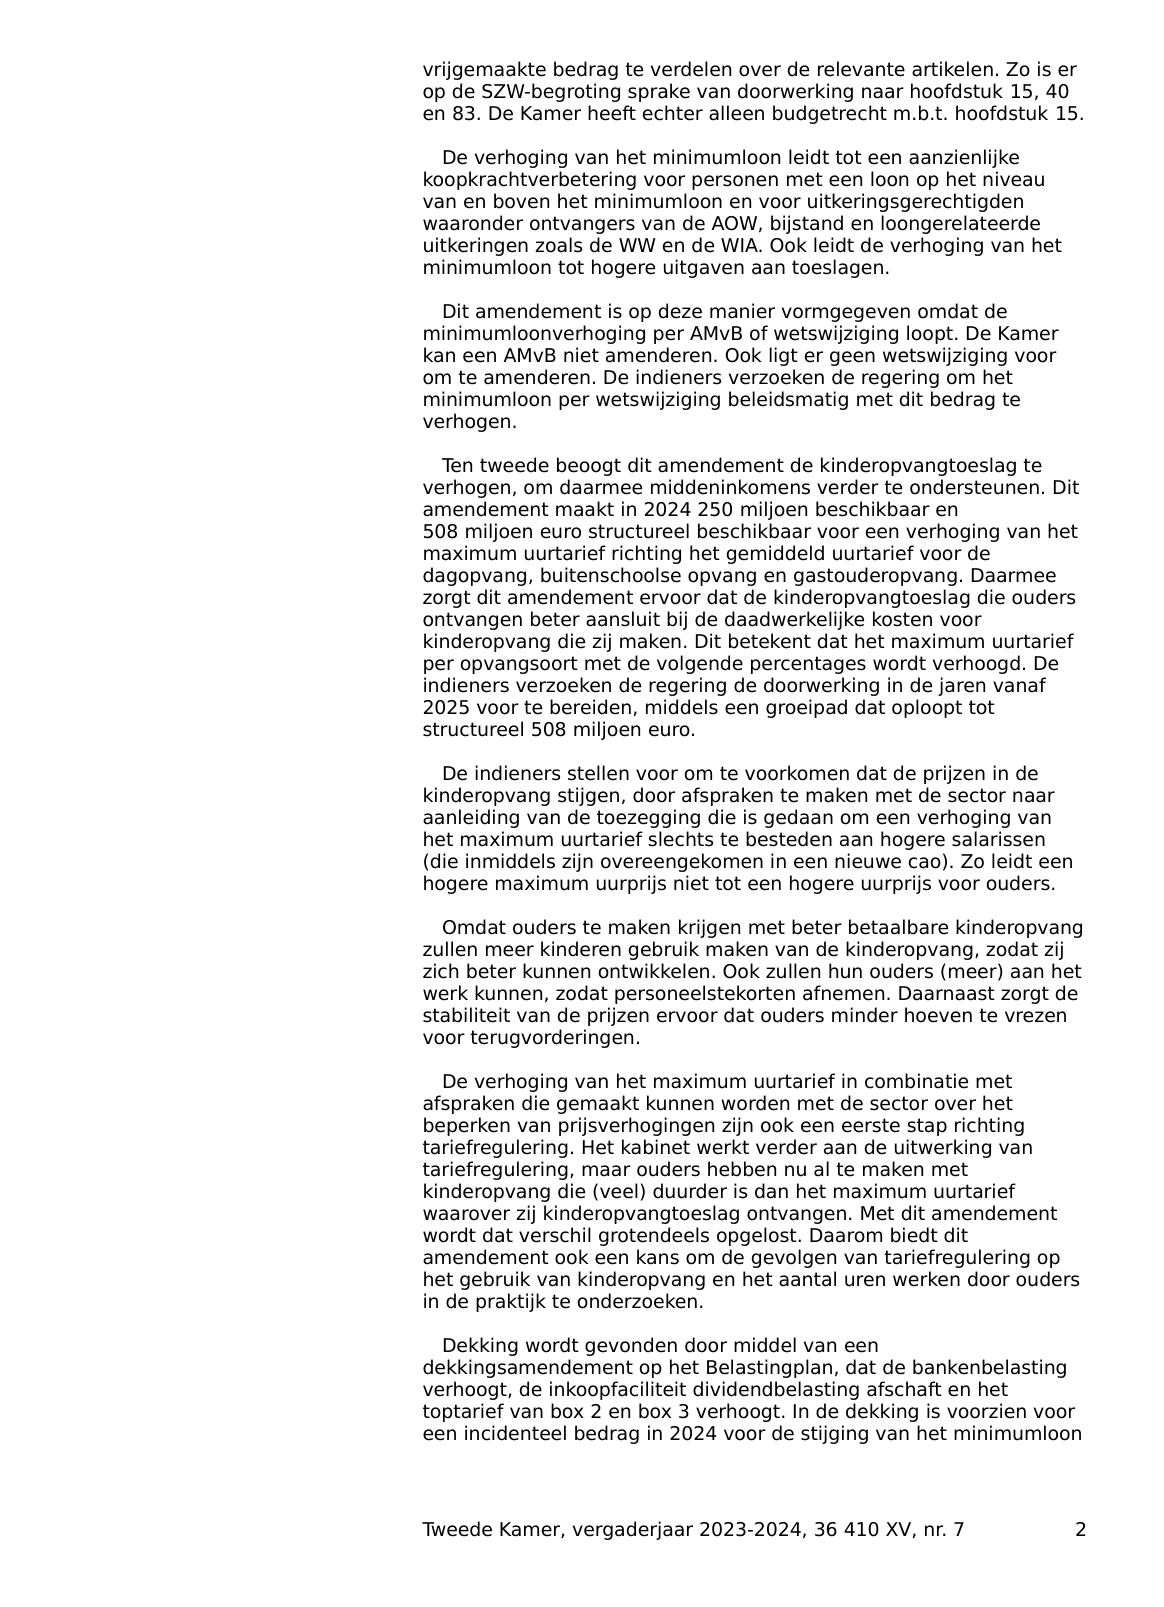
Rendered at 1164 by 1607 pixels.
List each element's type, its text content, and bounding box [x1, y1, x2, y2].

text Ten tweede beoogt dit amendement de kinderopvangtoeslag te verhogen, om daarmee middeninkomens verder te ondersteunen. Dit amendement maakt in 2024 250 miljoen beschikbaar en 508 miljoen euro structureel beschikbaar voor een verhoging van het maximum uurtarief richting het gemiddeld uurtarief voor de dagopvang, buitenschoolse opvang en gastouderopvang. Daarmee zorgt dit amendement ervoor dat de kinderopvangtoeslag die ouders ontvangen beter aansluit bij de daadwerkelijke kosten voor kinderopvang die zij maken. Dit betekent dat het maximum uurtarief per opvangsoort met de volgende percentages wordt verhoogd. De indieners verzoeken de regering de doorwerking in de jaren vanaf 2025 voor te bereiden, middels een groeipad dat oploopt tot structureel 508 miljoen euro. [422, 455, 1087, 741]
text Dekking wordt gevonden door middel van een dekkingsamendement op het Belastingplan, dat de bankenbelasting verhoogt, de inkoopfaciliteit dividendbelasting afschaft en het toptarief van box 2 en box 3 verhoogt. In de dekking is voorzien voor een incidenteel bedrag in 2024 voor de stijging van het minimumloon [422, 1335, 1087, 1445]
text De verhoging van het maximum uurtarief in combinatie met afspraken die gemaakt kunnen worden met de sector over het beperken van prijsverhogingen zijn ook een eerste stap richting tariefregulering. Het kabinet werkt verder aan de uitwerking van tariefregulering, maar ouders hebben nu al te maken met kinderopvang die (veel) duurder is dan het maximum uurtarief waarover zij kinderopvangtoeslag ontvangen. Met dit amendement wordt dat verschil grotendeels opgelost. Daarom biedt dit amendement ook een kans om de gevolgen van tariefregulering op het gebruik van kinderopvang en het aantal uren werken door ouders in de praktijk te onderzoeken. [422, 1071, 1087, 1313]
text De indieners stellen voor om te voorkomen dat de prijzen in de kinderopvang stijgen, door afspraken te maken met de sector naar aanleiding van de toezegging die is gedaan om een verhoging van het maximum uurtarief slechts te besteden aan hogere salarissen (die inmiddels zijn overeengekomen in een nieuwe cao). Zo leidt een hogere maximum uurprijs niet tot een hogere uurprijs voor ouders. [422, 763, 1087, 895]
text Dit amendement is op deze manier vormgegeven omdat de minimumloonverhoging per AMvB of wetswijziging loopt. De Kamer kan een AMvB niet amenderen. Ook ligt er geen wetswijziging voor om te amenderen. De indieners verzoeken de regering om het minimumloon per wetswijziging beleidsmatig met dit bedrag te verhogen. [422, 301, 1087, 433]
text De verhoging van het minimumloon leidt tot een aanzienlijke koopkrachtverbetering voor personen met een loon op het niveau van en boven het minimumloon en voor uitkeringsgerechtigden waaronder ontvangers van de AOW, bijstand en loongerelateerde uitkeringen zoals de WW en de WIA. Ook leidt de verhoging van het minimumloon tot hogere uitgaven aan toeslagen. [422, 147, 1087, 279]
text vrijgemaakte bedrag te verdelen over de relevante artikelen. Zo is er op de SZW-begroting sprake van doorwerking naar hoofdstuk 15, 40 en 83. De Kamer heeft echter alleen budgetrecht m.b.t. hoofdstuk 15. [422, 59, 1087, 125]
text Omdat ouders te maken krijgen met beter betaalbare kinderopvang zullen meer kinderen gebruik maken van de kinderopvang, zodat zij zich beter kunnen ontwikkelen. Ook zullen hun ouders (meer) aan het werk kunnen, zodat personeelstekorten afnemen. Daarnaast zorgt de stabiliteit van de prijzen ervoor dat ouders minder hoeven te vrezen voor terugvorderingen. [422, 917, 1087, 1049]
